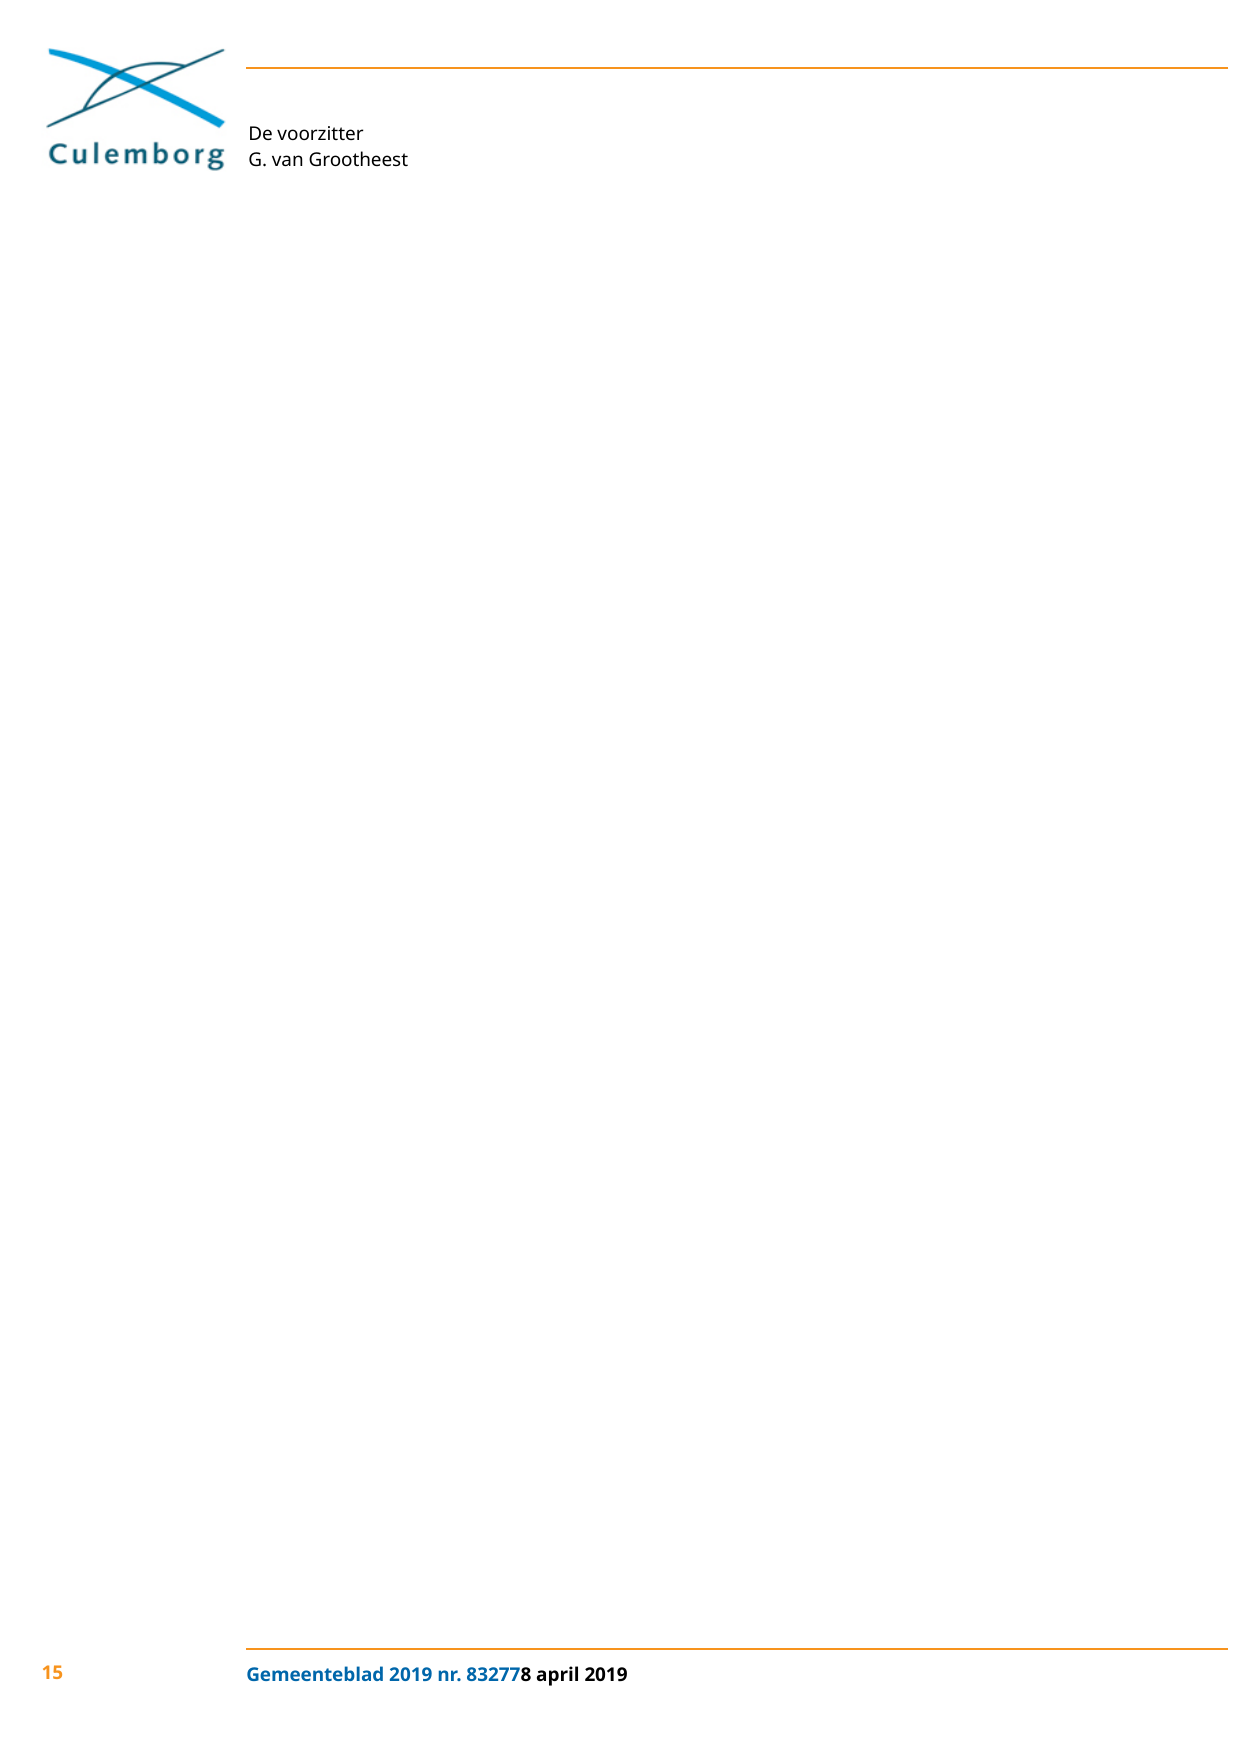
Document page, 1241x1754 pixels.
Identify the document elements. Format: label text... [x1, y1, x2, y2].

picture [41, 47, 231, 172]
text G. van Grootheest [248, 146, 1152, 172]
text De voorzitter [248, 121, 1152, 146]
